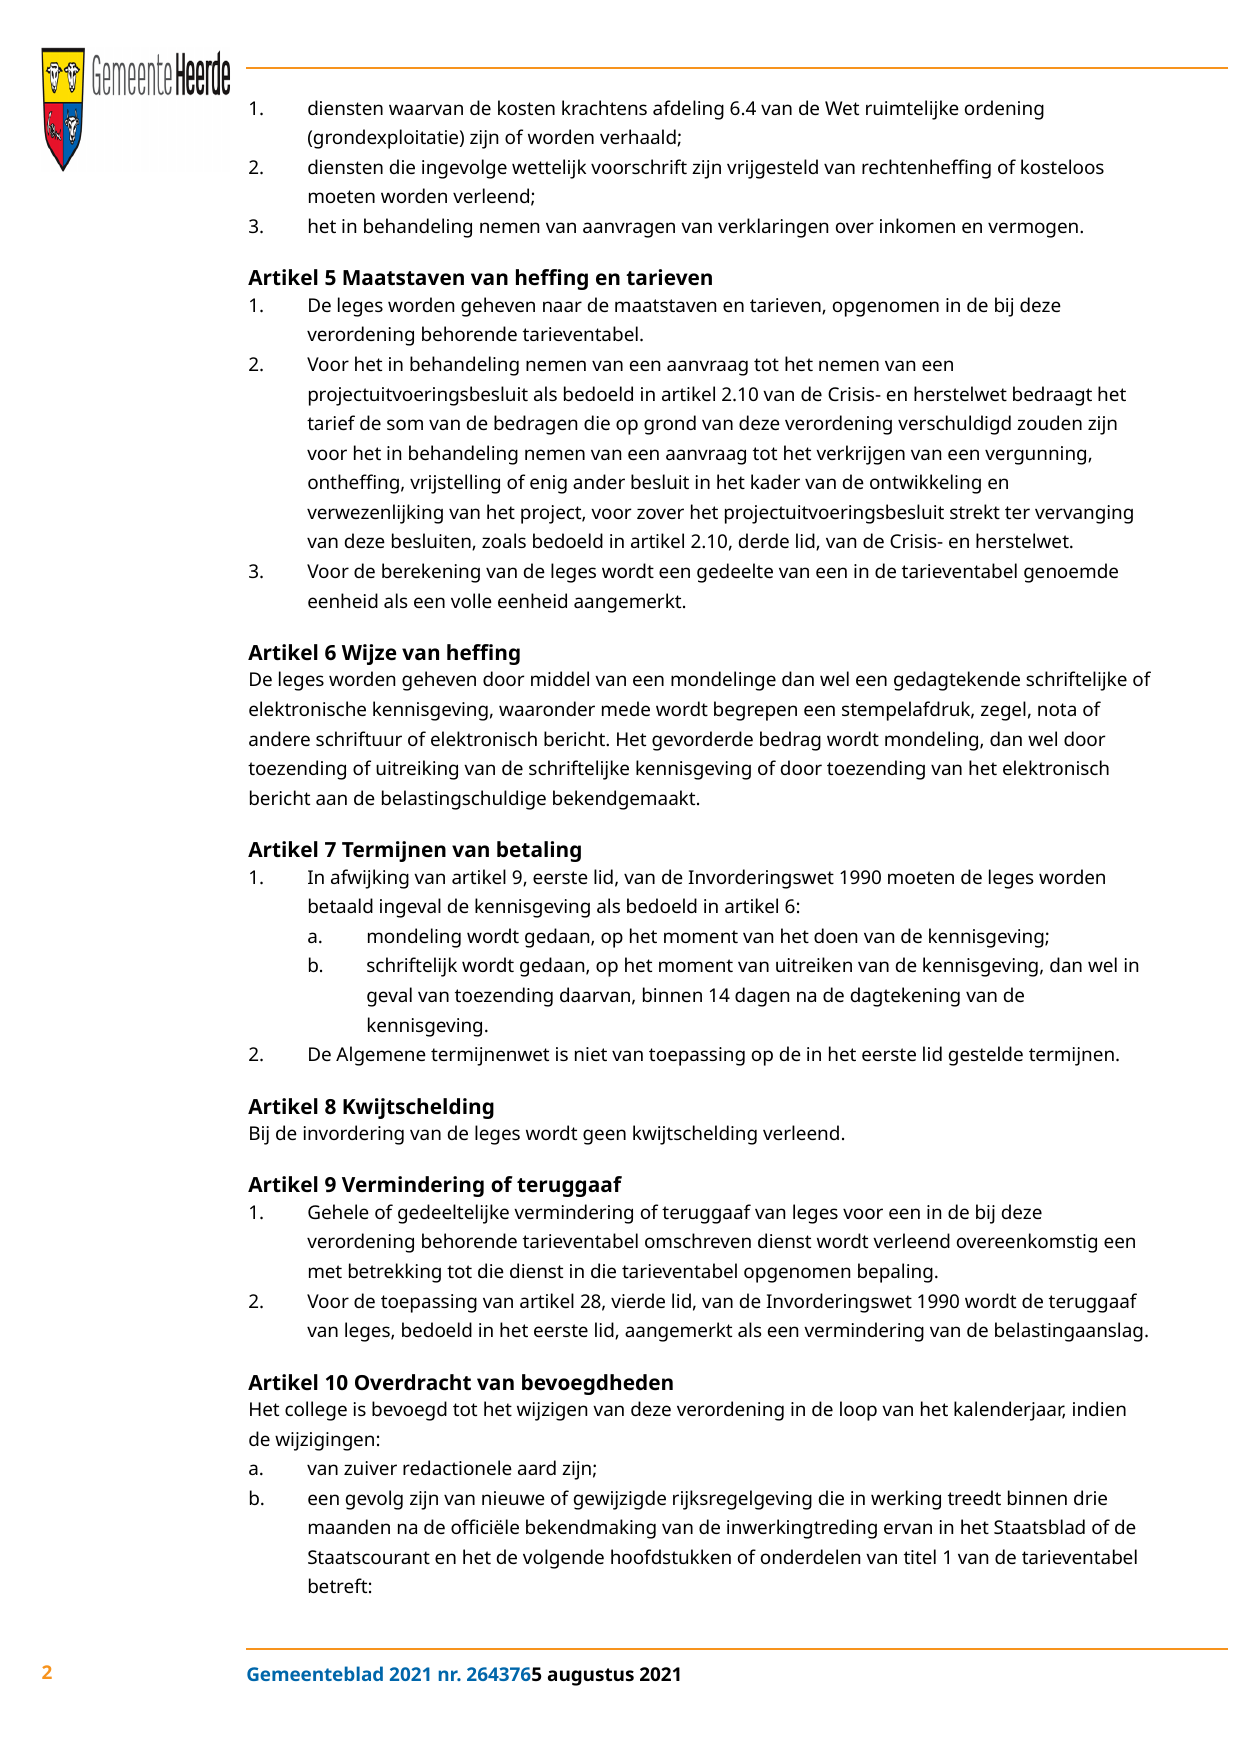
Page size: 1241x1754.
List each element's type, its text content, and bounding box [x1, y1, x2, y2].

text Artikel 5 Maatstaven van heffing en tarieven [248, 263, 1152, 292]
list het in behandeling nemen van aanvragen van verklaringen over inkomen en vermogen. [248, 213, 1152, 239]
text De leges worden geheven door middel van een mondelinge dan wel een gedagtekende schriftelijke of elektronische kennisgeving, waaronder mede wordt begrepen een stempelafdruk, zegel, nota of andere schriftuur of elektronisch bericht. Het gevorderde bedrag wordt mondeling, dan wel door toezending of uitreiking van de schriftelijke kennisgeving of door toezending van het elektronisch bericht aan de belastingschuldige bekendgemaakt. [248, 667, 1152, 811]
text Artikel 9 Vermindering of teruggaaf [248, 1171, 1152, 1199]
text Bij de invordering van de leges wordt geen kwijtschelding verleend. [248, 1120, 1152, 1146]
list De Algemene termijnenwet is niet van toepassing op de in het eerste lid gestelde termijnen. [248, 1041, 1152, 1067]
picture [41, 47, 231, 172]
list mondeling wordt gedaan, op het moment van het doen van de kennisgeving; [307, 923, 1152, 949]
list een gevolg zijn van nieuwe of gewijzigde rijksregelgeving die in werking treedt binnen drie maanden na de officiële bekendmaking van de inwerkingtreding ervan in het Staatsblad of de Staatscourant en het de volgende hoofdstukken of onderdelen van titel 1 van de tarieventabel betreft: [248, 1485, 1152, 1599]
list Voor de berekening van de leges wordt een gedeelte van een in de tarieventabel genoemde eenheid als een volle eenheid aangemerkt. [248, 558, 1152, 613]
text Het college is bevoegd tot het wijzigen van deze verordening in de loop van het kalenderjaar, indien de wijzigingen: [248, 1396, 1152, 1452]
text Artikel 7 Termijnen van betaling [248, 835, 1152, 864]
list diensten die ingevolge wettelijk voorschrift zijn vrijgesteld van rechtenheffing of kosteloos moeten worden verleend; [248, 154, 1152, 209]
list De leges worden geheven naar de maatstaven en tarieven, opgenomen in de bij deze verordening behorende tarieventabel. [248, 292, 1152, 347]
list In afwijking van artikel 9, eerste lid, van de Invorderingswet 1990 moeten de leges worden betaald ingeval de kennisgeving als bedoeld in artikel 6: [248, 864, 1152, 919]
text Artikel 10 Overdracht van bevoegdheden [248, 1368, 1152, 1396]
list Voor de toepassing van artikel 28, vierde lid, van de Invorderingswet 1990 wordt de teruggaaf van leges, bedoeld in het eerste lid, aangemerkt als een vermindering van de belastingaanslag. [248, 1288, 1152, 1343]
list Voor het in behandeling nemen van een aanvraag tot het nemen van een projectuitvoeringsbesluit als bedoeld in artikel 2.10 van de Crisis- en herstelwet bedraagt het tarief de som van de bedragen die op grond van deze verordening verschuldigd zouden zijn voor het in behandeling nemen van een aanvraag tot het verkrijgen van een vergunning, ontheffing, vrijstelling of enig ander besluit in het kader van de ontwikkeling en verwezenlijking van het project, voor zover het projectuitvoeringsbesluit strekt ter vervanging van deze besluiten, zoals bedoeld in artikel 2.10, derde lid, van de Crisis- en herstelwet. [248, 351, 1152, 554]
text Artikel 8 Kwijtschelding [248, 1092, 1152, 1120]
list schriftelijk wordt gedaan, op het moment van uitreiken van de kennisgeving, dan wel in geval van toezending daarvan, binnen 14 dagen na de dagtekening van de kennisgeving. [307, 953, 1152, 1037]
list van zuiver redactionele aard zijn; [248, 1455, 1152, 1481]
text Artikel 6 Wijze van heffing [248, 638, 1152, 667]
list diensten waarvan de kosten krachtens afdeling 6.4 van de Wet ruimtelijke ordening (grondexploitatie) zijn of worden verhaald; [248, 95, 1152, 150]
list Gehele of gedeeltelijke vermindering of teruggaaf van leges voor een in de bij deze verordening behorende tarieventabel omschreven dienst wordt verleend overeenkomstig een met betrekking tot die dienst in die tarieventabel opgenomen bepaling. [248, 1199, 1152, 1284]
